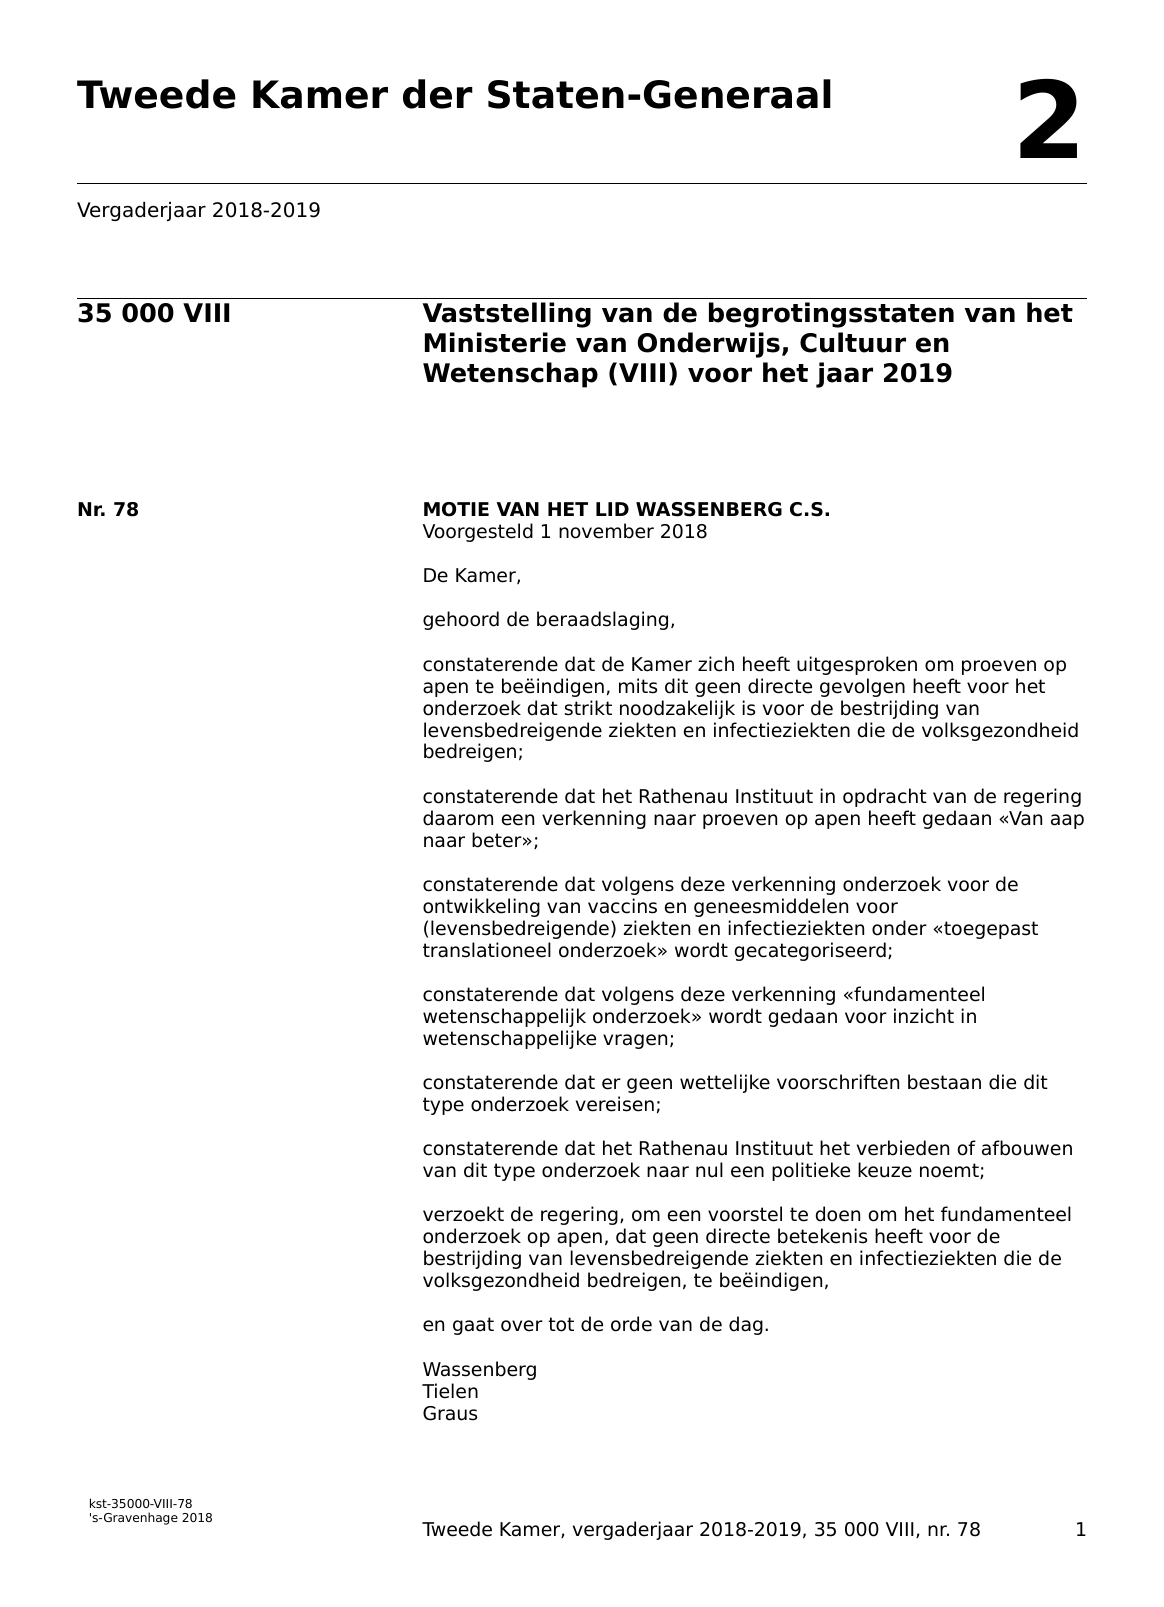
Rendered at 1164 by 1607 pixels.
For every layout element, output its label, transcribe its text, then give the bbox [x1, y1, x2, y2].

text Wassenberg [422, 1358, 1087, 1381]
text gehoord de beraadslaging, [422, 609, 1087, 631]
subtitle 35 000 VIII Vaststelling van de begrotingsstaten van het Ministerie van Onderwijs, Cultuur en Wetenschap (VIII) voor het jaar 2019 [77, 299, 1087, 388]
text constaterende dat volgens deze verkenning «fundamenteel wetenschappelijk onderzoek» wordt gedaan voor inzicht in wetenschappelijke vragen; [422, 984, 1087, 1050]
text constaterende dat de Kamer zich heeft uitgesproken om proeven op apen te beëindigen, mits dit geen directe gevolgen heeft voor het onderzoek dat strikt noodzakelijk is voor de bestrijding van levensbedreigende ziekten en infectieziekten die de volksgezondheid bedreigen; [422, 653, 1087, 763]
text en gaat over tot de orde van de dag. [422, 1314, 1087, 1336]
text Tielen [422, 1381, 1087, 1402]
table_header Tweede Kamer der Staten-Generaal [77, 59, 886, 183]
table_cell Vergaderjaar 2018-2019 [77, 184, 1087, 298]
text Graus [422, 1402, 1087, 1424]
text 's-Gravenhage 2018 [88, 1511, 323, 1525]
text constaterende dat het Rathenau Instituut het verbieden of afbouwen van dit type onderzoek naar nul een politieke keuze noemt; [422, 1138, 1087, 1182]
text De Kamer, [422, 565, 1087, 587]
text constaterende dat volgens deze verkenning onderzoek voor de ontwikkeling van vaccins en geneesmiddelen voor (levensbedreigende) ziekten en infectieziekten onder «toegepast translationeel onderzoek» wordt gecategoriseerd; [422, 874, 1087, 962]
text kst-35000-VIII-78 [88, 1497, 323, 1511]
text verzoekt de regering, om een voorstel te doen om het fundamenteel onderzoek op apen, dat geen directe betekenis heeft voor de bestrijding van levensbedreigende ziekten en infectieziekten die de volksgezondheid bedreigen, te beëindigen, [422, 1204, 1087, 1292]
text constaterende dat er geen wettelijke voorschriften bestaan die dit type onderzoek vereisen; [422, 1072, 1087, 1116]
subtitle Nr. 78 MOTIE VAN HET LID WASSENBERG C.S. [77, 499, 1087, 521]
table_header 2 [886, 59, 1087, 183]
text Voorgesteld 1 november 2018 [422, 521, 1087, 543]
text constaterende dat het Rathenau Instituut in opdracht van de regering daarom een verkenning naar proeven op apen heeft gedaan «Van aap naar beter»; [422, 786, 1087, 852]
